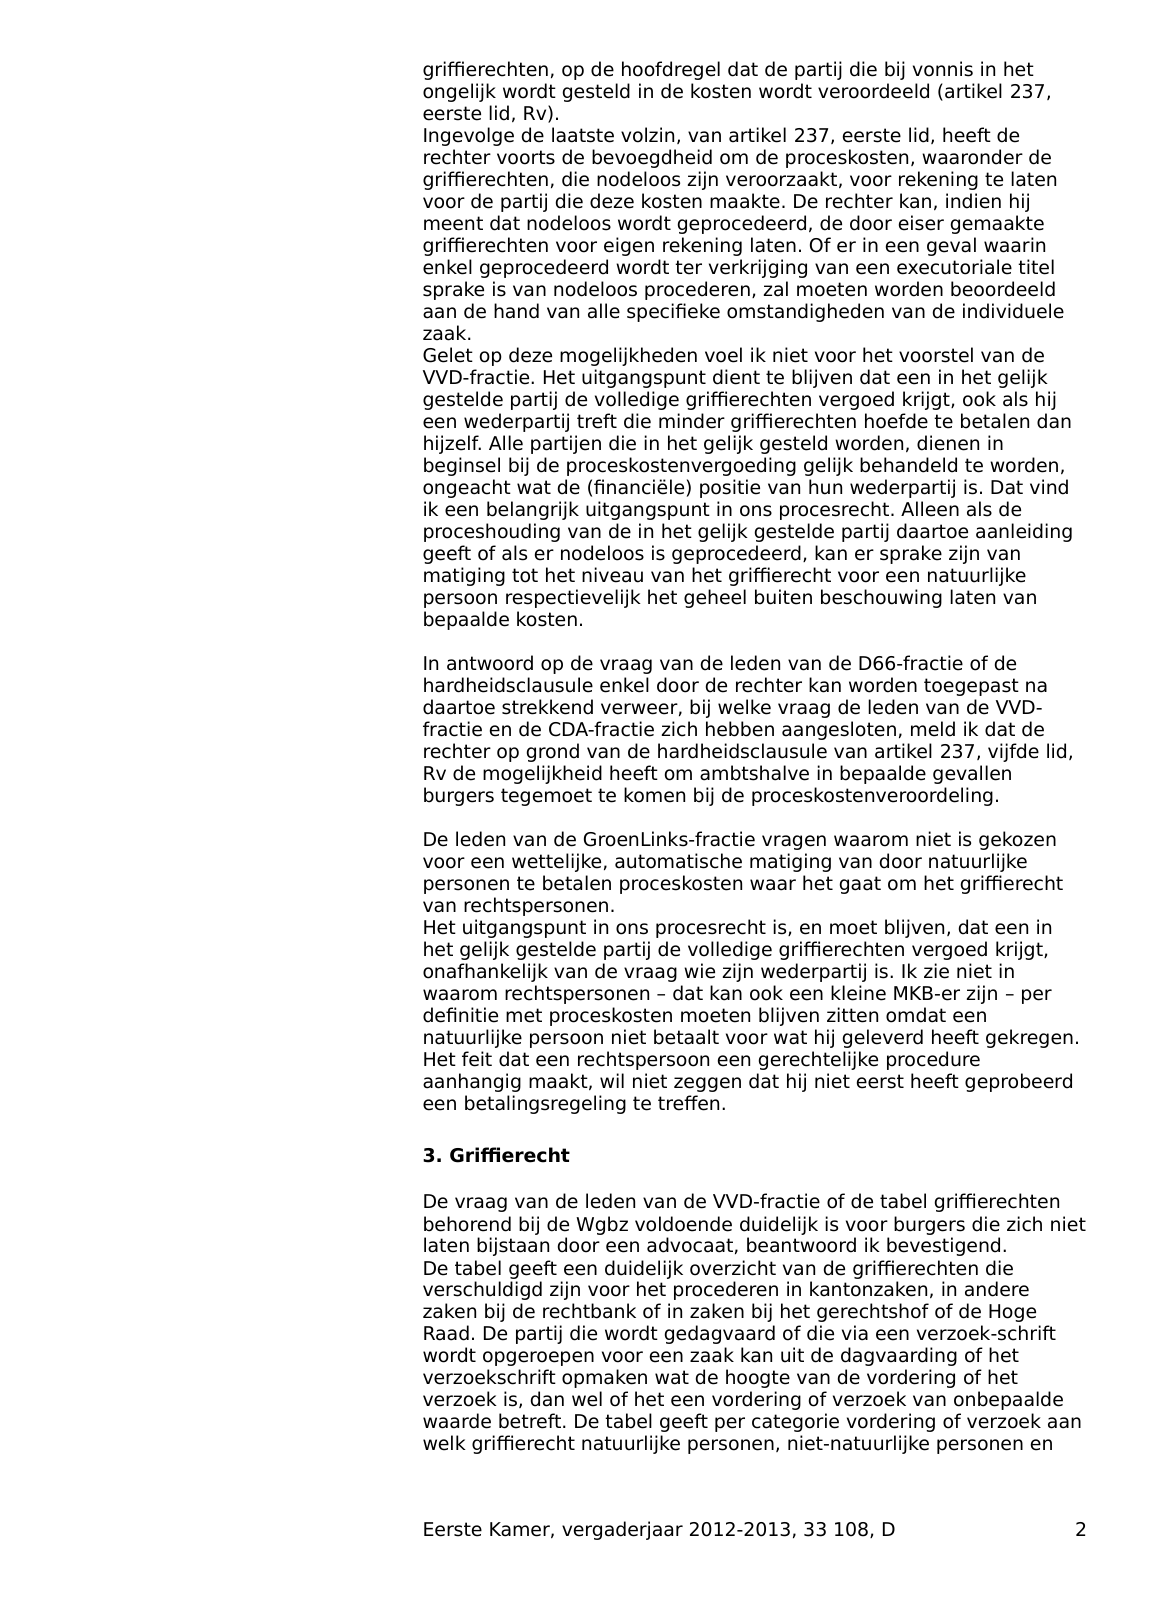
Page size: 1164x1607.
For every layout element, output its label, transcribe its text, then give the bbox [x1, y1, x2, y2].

text De leden van de GroenLinks-fractie vragen waarom niet is gekozen voor een wettelijke, automatische matiging van door natuurlijke personen te betalen proceskosten waar het gaat om het griffierecht van rechtspersonen. [422, 829, 1087, 917]
text Ingevolge de laatste volzin, van artikel 237, eerste lid, heeft de rechter voorts de bevoegdheid om de proceskosten, waaronder de griffierechten, die nodeloos zijn veroorzaakt, voor rekening te laten voor de partij die deze kosten maakte. De rechter kan, indien hij meent dat nodeloos wordt geprocedeerd, de door eiser gemaakte griffierechten voor eigen rekening laten. Of er in een geval waarin enkel geprocedeerd wordt ter verkrijging van een executoriale titel sprake is van nodeloos procederen, zal moeten worden beoordeeld aan de hand van alle specifieke omstandigheden van de individuele zaak. [422, 125, 1087, 345]
text In antwoord op de vraag van de leden van de D66-fractie of de hardheidsclausule enkel door de rechter kan worden toegepast na daartoe strekkend verweer, bij welke vraag de leden van de VVD-fractie en de CDA-fractie zich hebben aangesloten, meld ik dat de rechter op grond van de hardheidsclausule van artikel 237, vijfde lid, Rv de mogelijkheid heeft om ambtshalve in bepaalde gevallen burgers tegemoet te komen bij de proceskostenveroordeling. [422, 653, 1087, 807]
text Het uitgangspunt in ons procesrecht is, en moet blijven, dat een in het gelijk gestelde partij de volledige griffierechten vergoed krijgt, onafhankelijk van de vraag wie zijn wederpartij is. Ik zie niet in waarom rechtspersonen – dat kan ook een kleine MKB-er zijn – per definitie met proceskosten moeten blijven zitten omdat een natuurlijke persoon niet betaalt voor wat hij geleverd heeft gekregen. Het feit dat een rechtspersoon een gerechtelijke procedure aanhangig maakt, wil niet zeggen dat hij niet eerst heeft geprobeerd een betalingsregeling te treffen. [422, 917, 1087, 1114]
text Gelet op deze mogelijkheden voel ik niet voor het voorstel van de VVD-fractie. Het uitgangspunt dient te blijven dat een in het gelijk gestelde partij de volledige griffierechten vergoed krijgt, ook als hij een wederpartij treft die minder griffierechten hoefde te betalen dan hijzelf. Alle partijen die in het gelijk gesteld worden, dienen in beginsel bij de proceskostenvergoeding gelijk behandeld te worden, ongeacht wat de (financiële) positie van hun wederpartij is. Dat vind ik een belangrijk uitgangspunt in ons procesrecht. Alleen als de proceshouding van de in het gelijk gestelde partij daartoe aanleiding geeft of als er nodeloos is geprocedeerd, kan er sprake zijn van matiging tot het niveau van het griffierecht voor een natuurlijke persoon respectievelijk het geheel buiten beschouwing laten van bepaalde kosten. [422, 345, 1087, 631]
text De vraag van de leden van de VVD-fractie of de tabel griffierechten behorend bij de Wgbz voldoende duidelijk is voor burgers die zich niet laten bijstaan door een advocaat, beantwoord ik bevestigend. [422, 1191, 1087, 1257]
text griffierechten, op de hoofdregel dat de partij die bij vonnis in het ongelijk wordt gesteld in de kosten wordt veroordeeld (artikel 237, eerste lid, Rv). [422, 59, 1087, 125]
subtitle 3. Griffierecht [422, 1144, 1087, 1166]
text De tabel geeft een duidelijk overzicht van de griffierechten die verschuldigd zijn voor het procederen in kantonzaken, in andere zaken bij de rechtbank of in zaken bij het gerechtshof of de Hoge Raad. De partij die wordt gedagvaard of die via een verzoek-schrift wordt opgeroepen voor een zaak kan uit de dagvaarding of het verzoekschrift opmaken wat de hoogte van de vordering of het verzoek is, dan wel of het een vordering of verzoek van onbepaalde waarde betreft. De tabel geeft per categorie vordering of verzoek aan welk griffierecht natuurlijke personen, niet-natuurlijke personen en [422, 1257, 1087, 1455]
